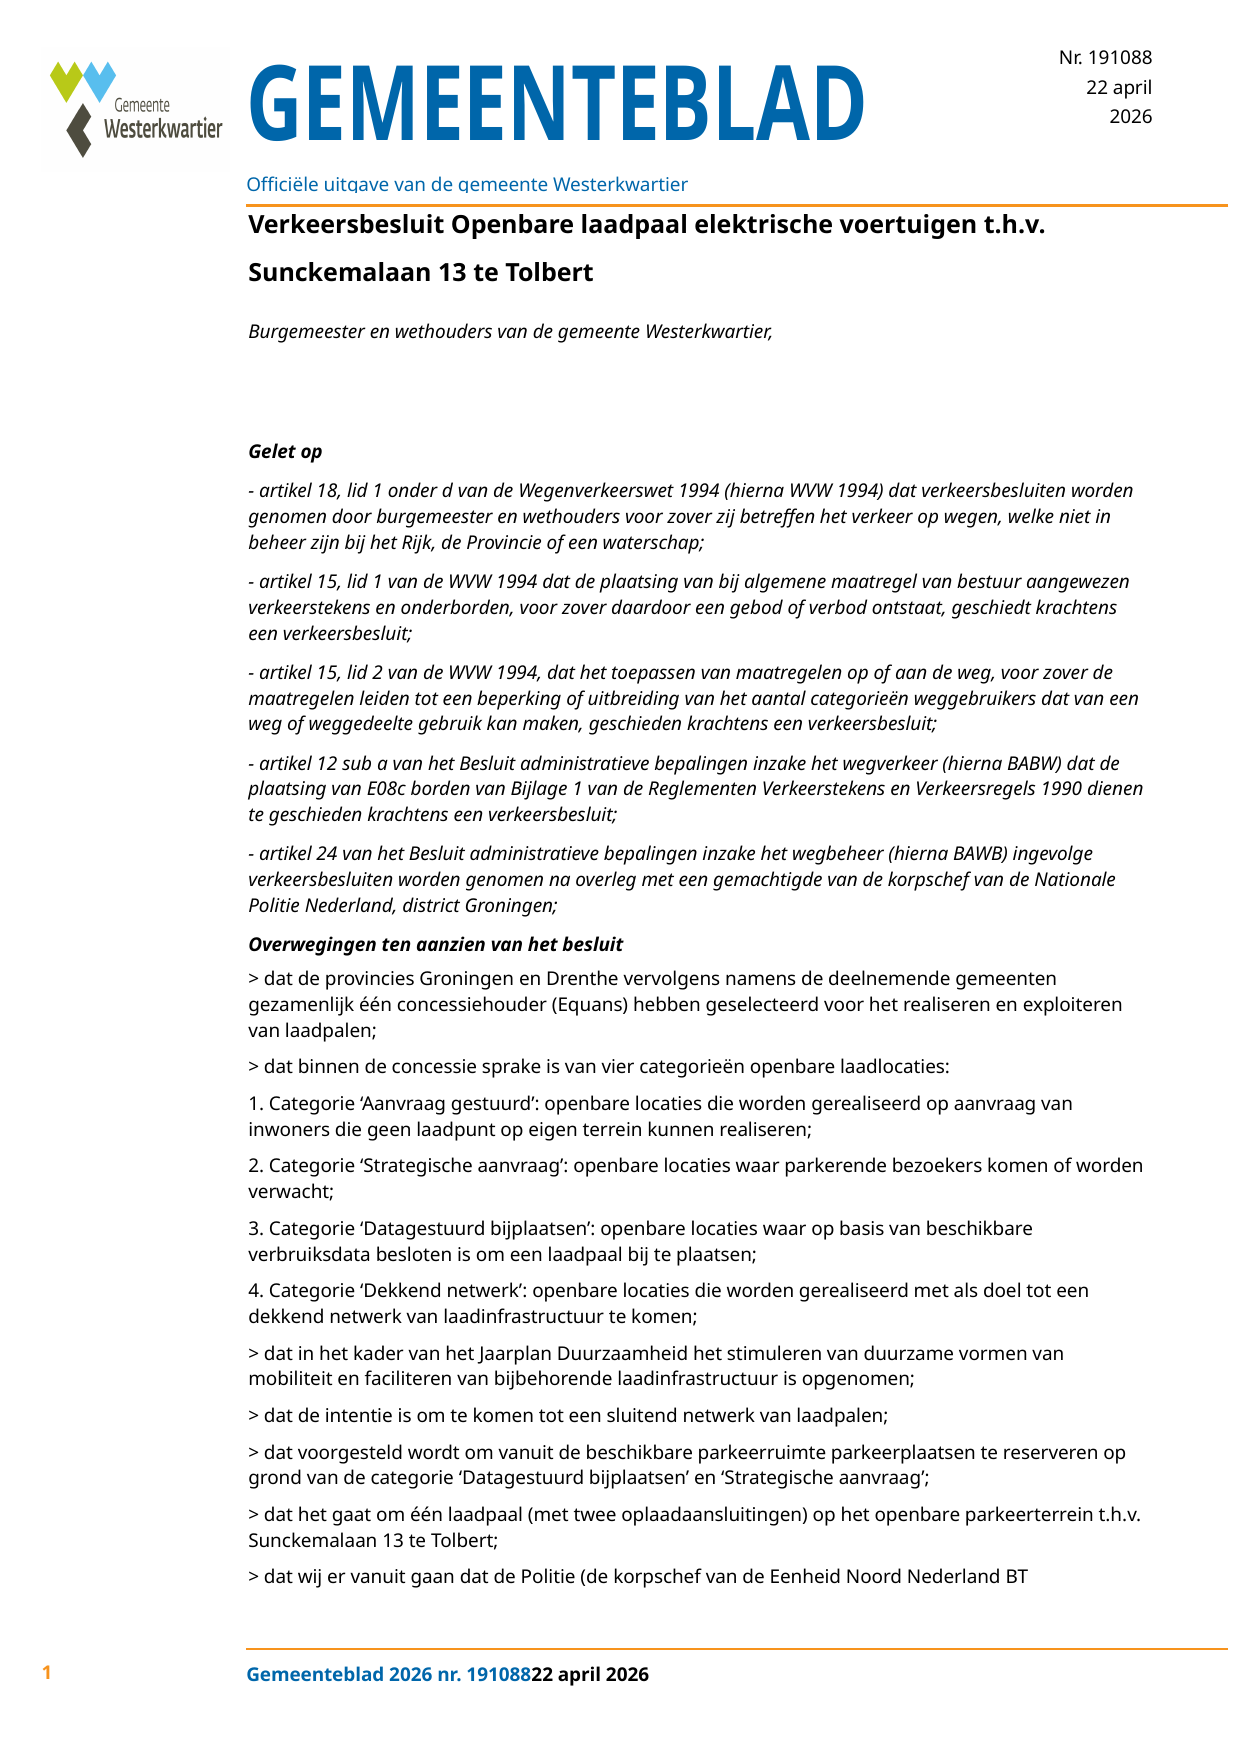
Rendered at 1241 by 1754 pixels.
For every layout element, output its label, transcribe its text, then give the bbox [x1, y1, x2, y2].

text > dat voorgesteld wordt om vanuit de beschikbare parkeerruimte parkeerplaatsen te reserveren op grond van de categorie ‘Datagestuurd bijplaatsen’ en ‘Strategische aanvraag’; [248, 1439, 1152, 1490]
text > dat in het kader van het Jaarplan Duurzaamheid het stimuleren van duurzame vormen van mobiliteit en faciliteren van bijbehorende laadinfrastructuur is opgenomen; [248, 1340, 1152, 1391]
text 4. Categorie ‘Dekkend netwerk’: openbare locaties die worden gerealiseerd met als doel tot een dekkend netwerk van laadinfrastructuur te komen; [248, 1277, 1152, 1329]
text 1. Categorie ‘Aanvraag gestuurd’: openbare locaties die worden gerealiseerd op aanvraag van inwoners die geen laadpunt op eigen terrein kunnen realiseren; [248, 1090, 1152, 1142]
text - artikel 15, lid 2 van de WVW 1994, dat het toepassen van maatregelen op of aan de weg, voor zover de maatregelen leiden tot een beperking of uitbreiding van het aantal categorieën weggebruikers dat van een weg of weggedeelte gebruik kan maken, geschieden krachtens een verkeersbesluit; [248, 659, 1152, 736]
text 2. Categorie ‘Strategische aanvraag’: openbare locaties waar parkerende bezoekers komen of worden verwacht; [248, 1153, 1152, 1204]
text - artikel 12 sub a van het Besluit administratieve bepalingen inzake het wegverkeer (hierna BABW) dat de plaatsing van E08c borden van Bijlage 1 van de Reglementen Verkeerstekens en Verkeersregels 1990 dienen te geschieden krachtens een verkeersbesluit; [248, 750, 1152, 827]
text - artikel 24 van het Besluit administratieve bepalingen inzake het wegbeheer (hierna BAWB) ingevolge verkeersbesluiten worden genomen na overleg met een gemachtigde van de korpschef van de Nationale Politie Nederland, district Groningen; [248, 841, 1152, 918]
text - artikel 18, lid 1 onder d van de Wegenverkeerswet 1994 (hierna WVW 1994) dat verkeersbesluiten worden genomen door burgemeester en wethouders voor zover zij betreffen het verkeer op wegen, welke niet in beheer zijn bij het Rijk, de Provincie of een waterschap; [248, 478, 1152, 555]
text Verkeersbesluit Openbare laadpaal elektrische voertuigen t.h.v. Sunckemalaan 13 te Tolbert [248, 207, 1152, 288]
text > dat het gaat om één laadpaal (met twee oplaadaansluitingen) op het openbare parkeerterrein t.h.v. Sunckemalaan 13 te Tolbert; [248, 1501, 1152, 1553]
text 3. Categorie ‘Datagestuurd bijplaatsen’: openbare locaties waar op basis van beschikbare verbruiksdata besloten is om een laadpaal bij te plaatsen; [248, 1215, 1152, 1266]
text Burgemeester en wethouders van de gemeente Westerkwartier, [248, 318, 1152, 344]
text > dat de provincies Groningen en Drenthe vervolgens namens de deelnemende gemeenten gezamenlijk één concessiehouder (Equans) hebben geselecteerd voor het realiseren en exploiteren van laadpalen; [248, 965, 1152, 1043]
text Overwegingen ten aanzien van het besluit [248, 931, 1152, 957]
text > dat de intentie is om te komen tot een sluitend netwerk van laadpalen; [248, 1402, 1152, 1428]
text > dat wij er vanuit gaan dat de Politie (de korpschef van de Eenheid Noord Nederland BT [248, 1564, 1152, 1589]
text Gelet op [248, 438, 1152, 464]
picture [41, 47, 231, 172]
text > dat binnen de concessie sprake is van vier categorieën openbare laadlocaties: [248, 1053, 1152, 1079]
text - artikel 15, lid 1 van de WVW 1994 dat de plaatsing van bij algemene maatregel van bestuur aangewezen verkeerstekens en onderborden, voor zover daardoor een gebod of verbod ontstaat, geschiedt krachtens een verkeersbesluit; [248, 568, 1152, 646]
